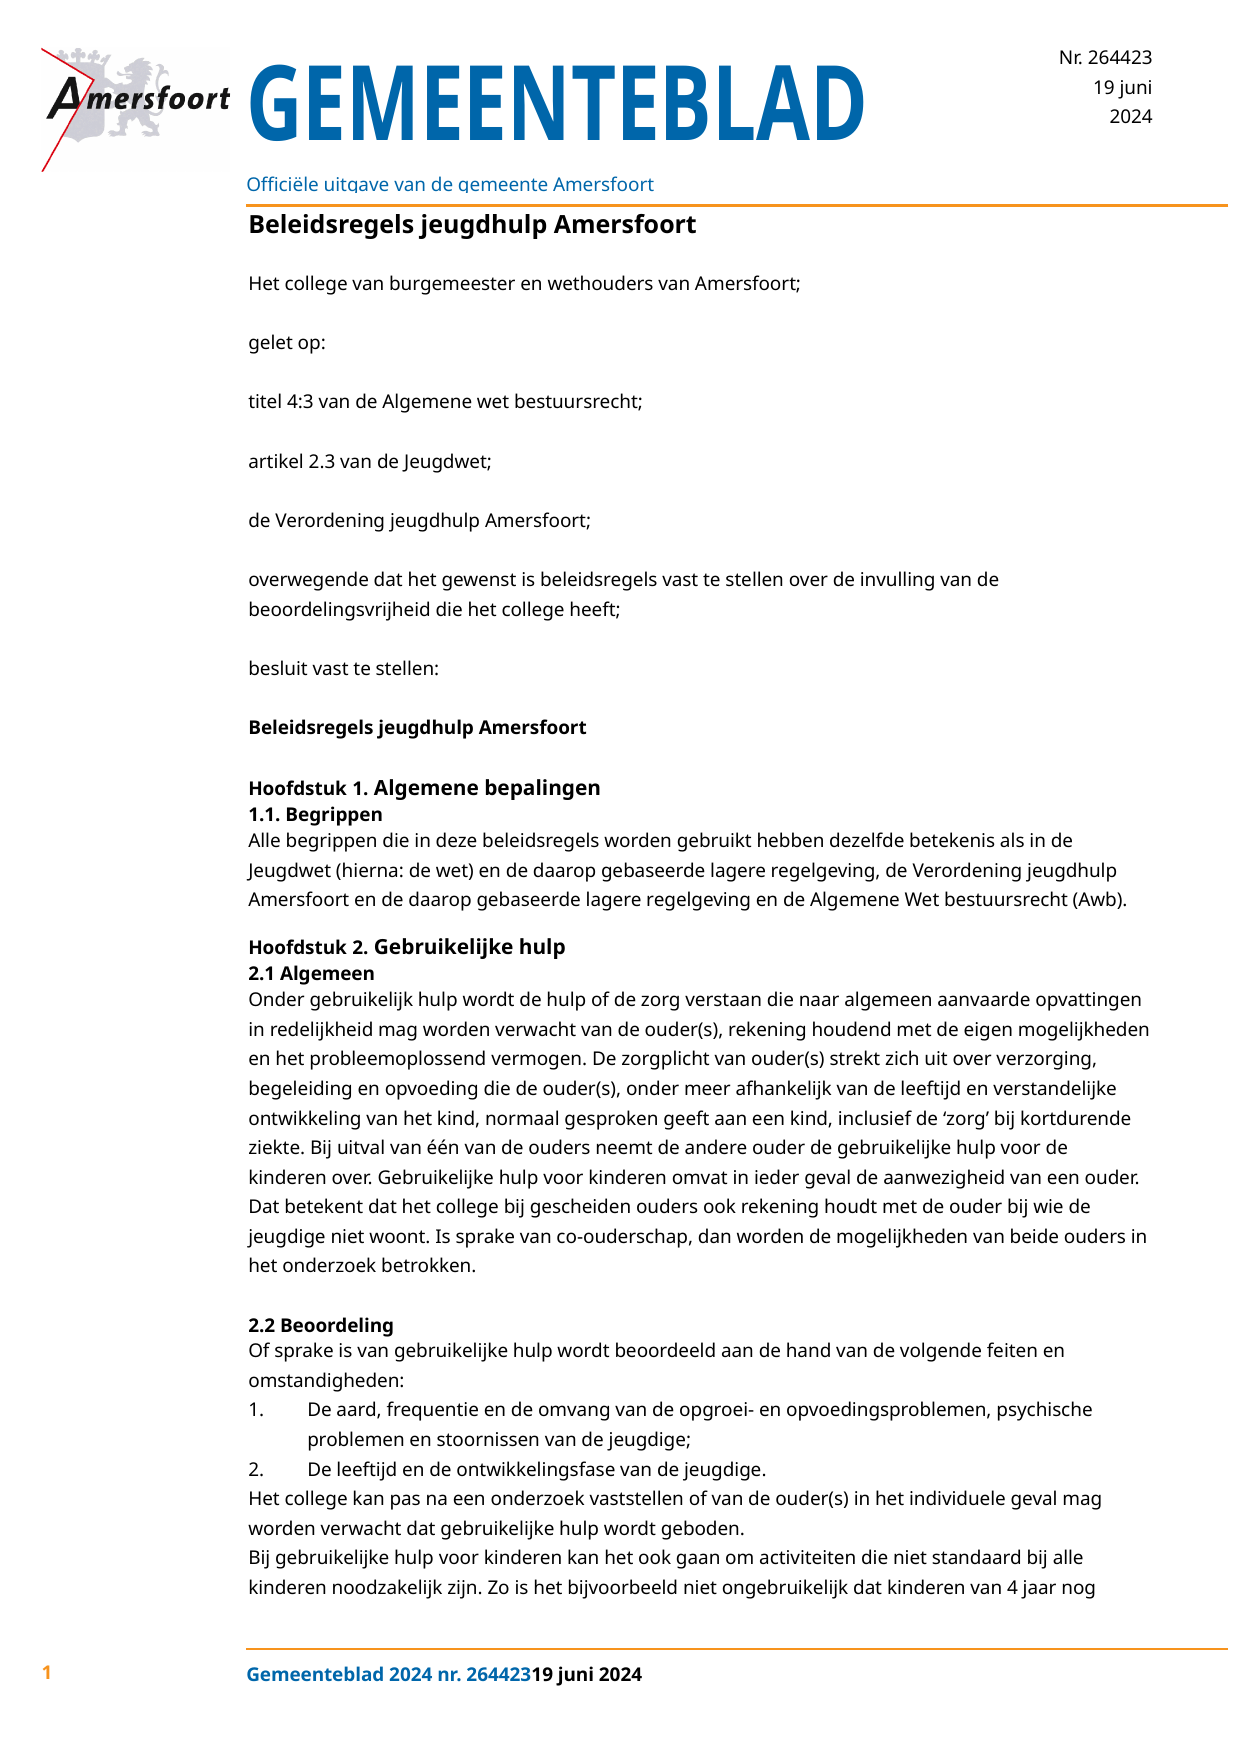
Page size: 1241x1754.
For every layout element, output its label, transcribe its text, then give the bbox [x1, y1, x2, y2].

text de Verordening jeugdhulp Amersfoort; [248, 507, 1152, 533]
text Beleidsregels jeugdhulp Amersfoort [248, 207, 1152, 241]
text Hoofdstuk 2. Gebruikelijke hulp [248, 932, 1152, 961]
text Of sprake is van gebruikelijke hulp wordt beoordeeld aan de hand van de volgende feiten en omstandigheden: [248, 1337, 1152, 1393]
text Het college kan pas na een onderzoek vaststellen of van de ouder(s) in het individuele geval mag worden verwacht dat gebruikelijke hulp wordt geboden. [248, 1485, 1152, 1541]
text gelet op: [248, 329, 1152, 355]
picture [41, 47, 231, 172]
text overwegende dat het gewenst is beleidsregels vast te stellen over de invulling van de beoordelingsvrijheid die het college heeft; [248, 566, 1152, 621]
text besluit vast te stellen: [248, 655, 1152, 681]
list De aard, frequentie en de omvang van de opgroei- en opvoedingsproblemen, psychische problemen en stoornissen van de jeugdige; [248, 1397, 1152, 1452]
text Hoofdstuk 1. Algemene bepalingen [248, 773, 1152, 802]
text titel 4:3 van de Algemene wet bestuursrecht; [248, 389, 1152, 414]
text Alle begrippen die in deze beleidsregels worden gebruikt hebben dezelfde betekenis als in de Jeugdwet (hierna: de wet) en de daarop gebaseerde lagere regelgeving, de Verordening jeugdhulp Amersfoort en de daarop gebaseerde lagere regelgeving en de Algemene Wet bestuursrecht (Awb). [248, 827, 1152, 912]
text Onder gebruikelijk hulp wordt de hulp of de zorg verstaan die naar algemeen aanvaarde opvattingen in redelijkheid mag worden verwacht van de ouder(s), rekening houdend met de eigen mogelijkheden en het probleemoplossend vermogen. De zorgplicht van ouder(s) strekt zich uit over verzorging, begeleiding en opvoeding die de ouder(s), onder meer afhankelijk van de leeftijd en verstandelijke ontwikkeling van het kind, normaal gesproken geeft aan een kind, inclusief de ‘zorg’ bij kortdurende ziekte. Bij uitval van één van de ouders neemt de andere ouder de gebruikelijke hulp voor de kinderen over. Gebruikelijke hulp voor kinderen omvat in ieder geval de aanwezigheid van een ouder. Dat betekent dat het college bij gescheiden ouders ook rekening houdt met de ouder bij wie de jeugdige niet woont. Is sprake van co-ouderschap, dan worden de mogelijkheden van beide ouders in het onderzoek betrokken. [248, 986, 1152, 1278]
text Beleidsregels jeugdhulp Amersfoort [248, 714, 1152, 740]
list De leeftijd en de ontwikkelingsfase van de jeugdige. [248, 1456, 1152, 1482]
text Bij gebruikelijke hulp voor kinderen kan het ook gaan om activiteiten die niet standaard bij alle kinderen noodzakelijk zijn. Zo is het bijvoorbeeld niet ongebruikelijk dat kinderen van 4 jaar nog [248, 1544, 1152, 1600]
text 1.1. Begrippen [248, 802, 1152, 827]
text artikel 2.3 van de Jeugdwet; [248, 448, 1152, 473]
text Het college van burgemeester en wethouders van Amersfoort; [248, 270, 1152, 296]
text 2.2 Beoordeling [248, 1312, 1152, 1337]
text 2.1 Algemeen [248, 961, 1152, 986]
